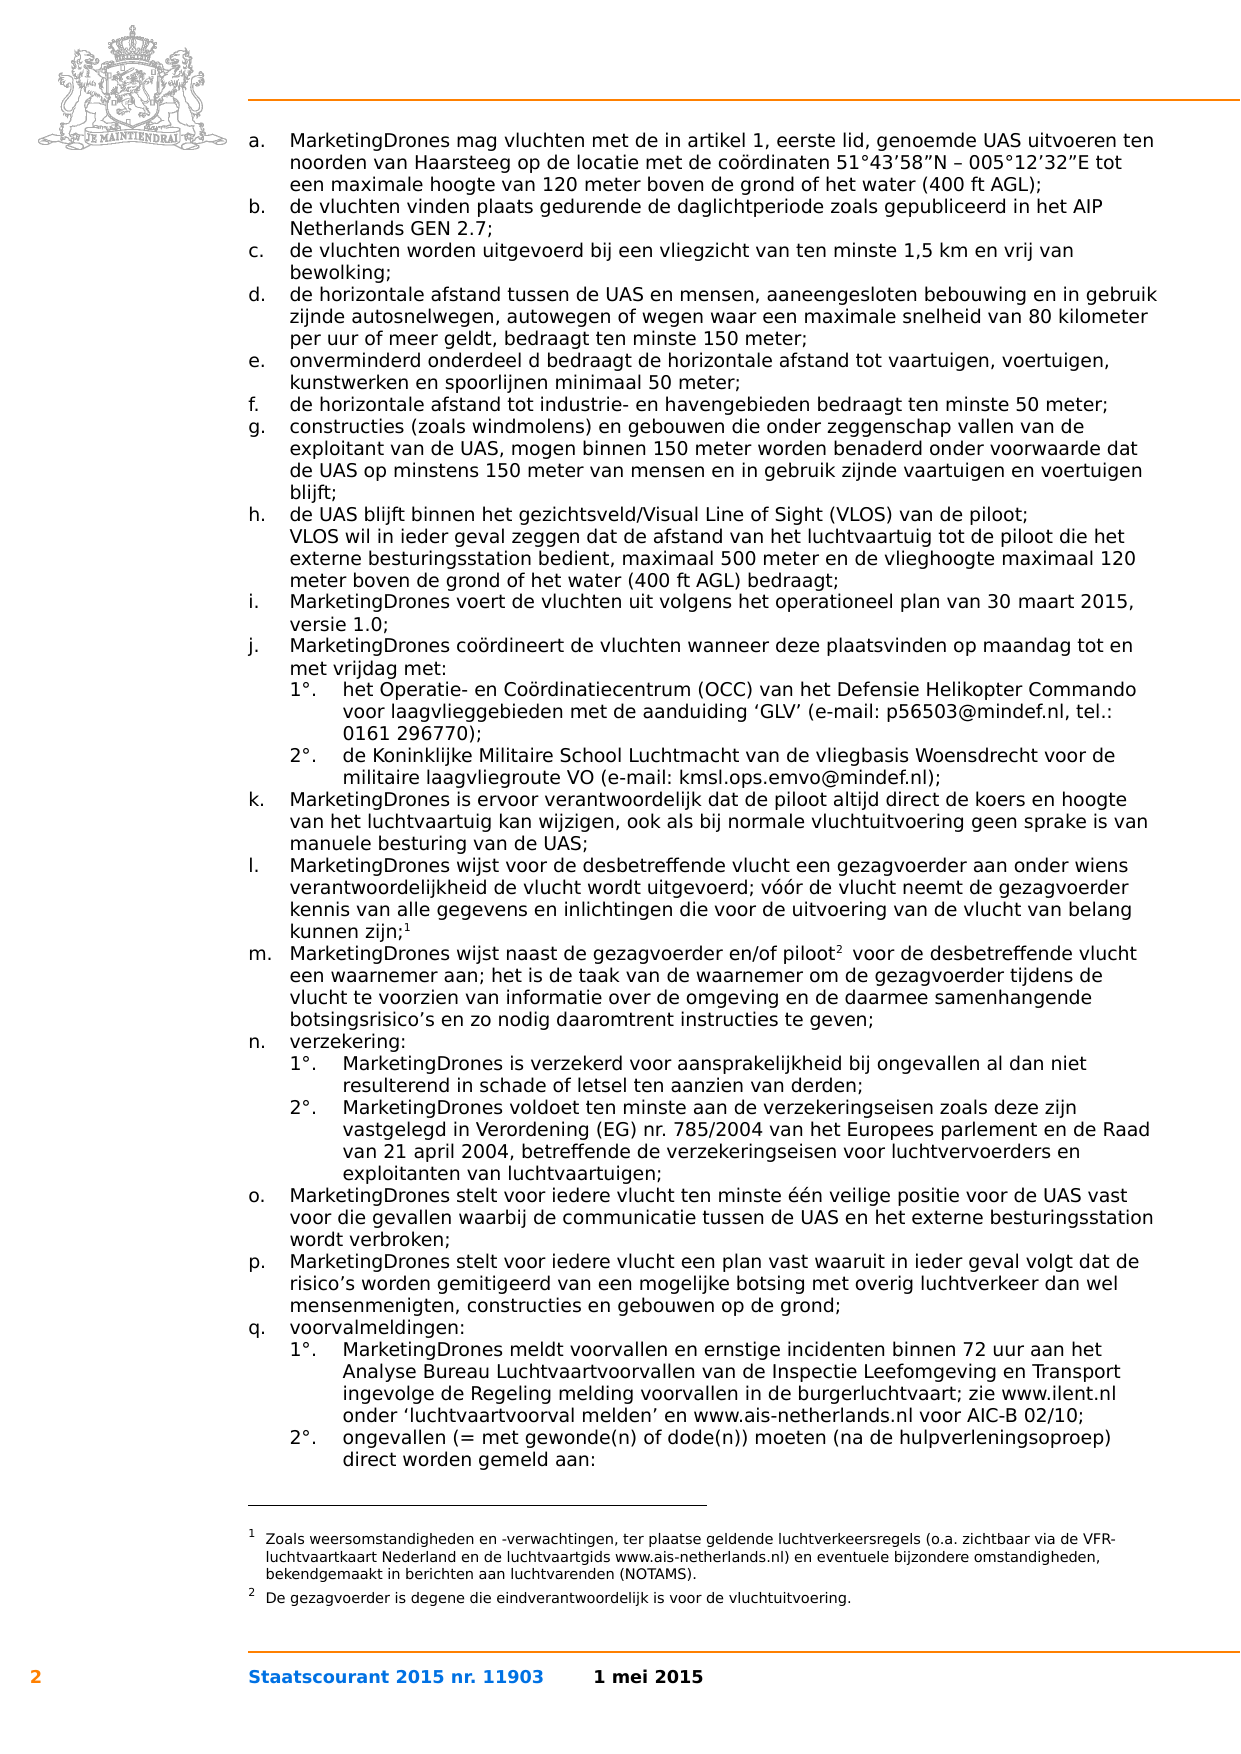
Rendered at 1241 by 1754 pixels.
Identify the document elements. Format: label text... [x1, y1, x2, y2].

text b. de vluchten vinden plaats gedurende de daglichtperiode zoals gepubliceerd in het AIP Netherlands GEN 2.7; [248, 196, 1163, 240]
text Zoals weersomstandigheden en -verwachtingen, ter plaatse geldende luchtverkeersregels (o.a. zichtbaar via de VFR-luchtvaartkaart Nederland en de luchtvaartgids www.ais-netherlands.nl) en eventuele bijzondere omstandigheden, bekendgemaakt in berichten aan luchtvarenden (NOTAMS). [248, 1527, 1163, 1583]
text c. de vluchten worden uitgevoerd bij een vliegzicht van ten minste 1,5 km en vrij van bewolking; [248, 240, 1163, 284]
text f. de horizontale afstand tot industrie- en havengebieden bedraagt ten minste 50 meter; [248, 394, 1163, 416]
text 1°. het Operatie- en Coördinatiecentrum (OCC) van het Defensie Helikopter Commando voor laagvlieggebieden met de aanduiding ‘GLV’ (e-mail: p56503@mindef.nl, tel.: 0161 296770); [289, 679, 1163, 745]
text a. MarketingDrones mag vluchten met de in artikel 1, eerste lid, genoemde UAS uitvoeren ten noorden van Haarsteeg op de locatie met de coördinaten 51°43’58”N – 005°12’32”E tot een maximale hoogte van 120 meter boven de grond of het water (400 ft AGL); [248, 130, 1163, 196]
text k. MarketingDrones is ervoor verantwoordelijk dat de piloot altijd direct de koers en hoogte van het luchtvaartuig kan wijzigen, ook als bij normale vluchtuitvoering geen sprake is van manuele besturing van de UAS; [248, 789, 1163, 855]
text 1°. MarketingDrones is verzekerd voor aansprakelijkheid bij ongevallen al dan niet resulterend in schade of letsel ten aanzien van derden; [289, 1053, 1163, 1097]
text q. voorvalmeldingen: [248, 1317, 1163, 1339]
picture [38, 25, 227, 150]
text h. de UAS blijft binnen het gezichtsveld/Visual Line of Sight (VLOS) van de piloot; [248, 503, 1163, 526]
text p. MarketingDrones stelt voor iedere vlucht een plan vast waaruit in ieder geval volgt dat de risico’s worden gemitigeerd van een mogelijke botsing met overig luchtverkeer dan wel mensenmenigten, constructies en gebouwen op de grond; [248, 1251, 1163, 1317]
text m. MarketingDrones wijst naast de gezagvoerder en/of piloot voor de desbetreffende vlucht een waarnemer aan; het is de taak van de waarnemer om de gezagvoerder tijdens de vlucht te voorzien van informatie over de omgeving en de daarmee samenhangende botsingsrisico’s en zo nodig daaromtrent instructies te geven; [248, 943, 1163, 1031]
text De gezagvoerder is degene die eindverantwoordelijk is voor de vluchtuitvoering. [248, 1586, 1163, 1608]
text 2°. ongevallen (= met gewonde(n) of dode(n)) moeten (na de hulpverleningsoproep) direct worden gemeld aan: [289, 1427, 1163, 1471]
text j. MarketingDrones coördineert de vluchten wanneer deze plaatsvinden op maandag tot en met vrijdag met: [248, 635, 1163, 679]
text VLOS wil in ieder geval zeggen dat de afstand van het luchtvaartuig tot de piloot die het externe besturingsstation bedient, maximaal 500 meter en de vlieghoogte maximaal 120 meter boven de grond of het water (400 ft AGL) bedraagt; [289, 526, 1163, 591]
text i. MarketingDrones voert de vluchten uit volgens het operationeel plan van 30 maart 2015, versie 1.0; [248, 591, 1163, 635]
text 1°. MarketingDrones meldt voorvallen en ernstige incidenten binnen 72 uur aan het Analyse Bureau Luchtvaartvoorvallen van de Inspectie Leefomgeving en Transport ingevolge de Regeling melding voorvallen in de burgerluchtvaart; zie www.ilent.nl onder ‘luchtvaartvoorval melden’ en www.ais-netherlands.nl voor AIC-B 02/10; [289, 1339, 1163, 1427]
text l. MarketingDrones wijst voor de desbetreffende vlucht een gezagvoerder aan onder wiens verantwoordelijkheid de vlucht wordt uitgevoerd; vóór de vlucht neemt de gezagvoerder kennis van alle gegevens en inlichtingen die voor de uitvoering van de vlucht van belang kunnen zijn; [248, 855, 1163, 943]
text 2°. MarketingDrones voldoet ten minste aan de verzekeringseisen zoals deze zijn vastgelegd in Verordening (EG) nr. 785/2004 van het Europees parlement en de Raad van 21 april 2004, betreffende de verzekeringseisen voor luchtvervoerders en exploitanten van luchtvaartuigen; [289, 1097, 1163, 1185]
text e. onverminderd onderdeel d bedraagt de horizontale afstand tot vaartuigen, voertuigen, kunstwerken en spoorlijnen minimaal 50 meter; [248, 350, 1163, 394]
text 2°. de Koninklijke Militaire School Luchtmacht van de vliegbasis Woensdrecht voor de militaire laagvliegroute VO (e-mail: kmsl.ops.emvo@mindef.nl); [289, 745, 1163, 789]
text g. constructies (zoals windmolens) en gebouwen die onder zeggenschap vallen van de exploitant van de UAS, mogen binnen 150 meter worden benaderd onder voorwaarde dat de UAS op minstens 150 meter van mensen en in gebruik zijnde vaartuigen en voertuigen blijft; [248, 416, 1163, 503]
text n. verzekering: [248, 1031, 1163, 1053]
text o. MarketingDrones stelt voor iedere vlucht ten minste één veilige positie voor de UAS vast voor die gevallen waarbij de communicatie tussen de UAS en het externe besturingsstation wordt verbroken; [248, 1185, 1163, 1251]
text d. de horizontale afstand tussen de UAS en mensen, aaneengesloten bebouwing en in gebruik zijnde autosnelwegen, autowegen of wegen waar een maximale snelheid van 80 kilometer per uur of meer geldt, bedraagt ten minste 150 meter; [248, 284, 1163, 350]
